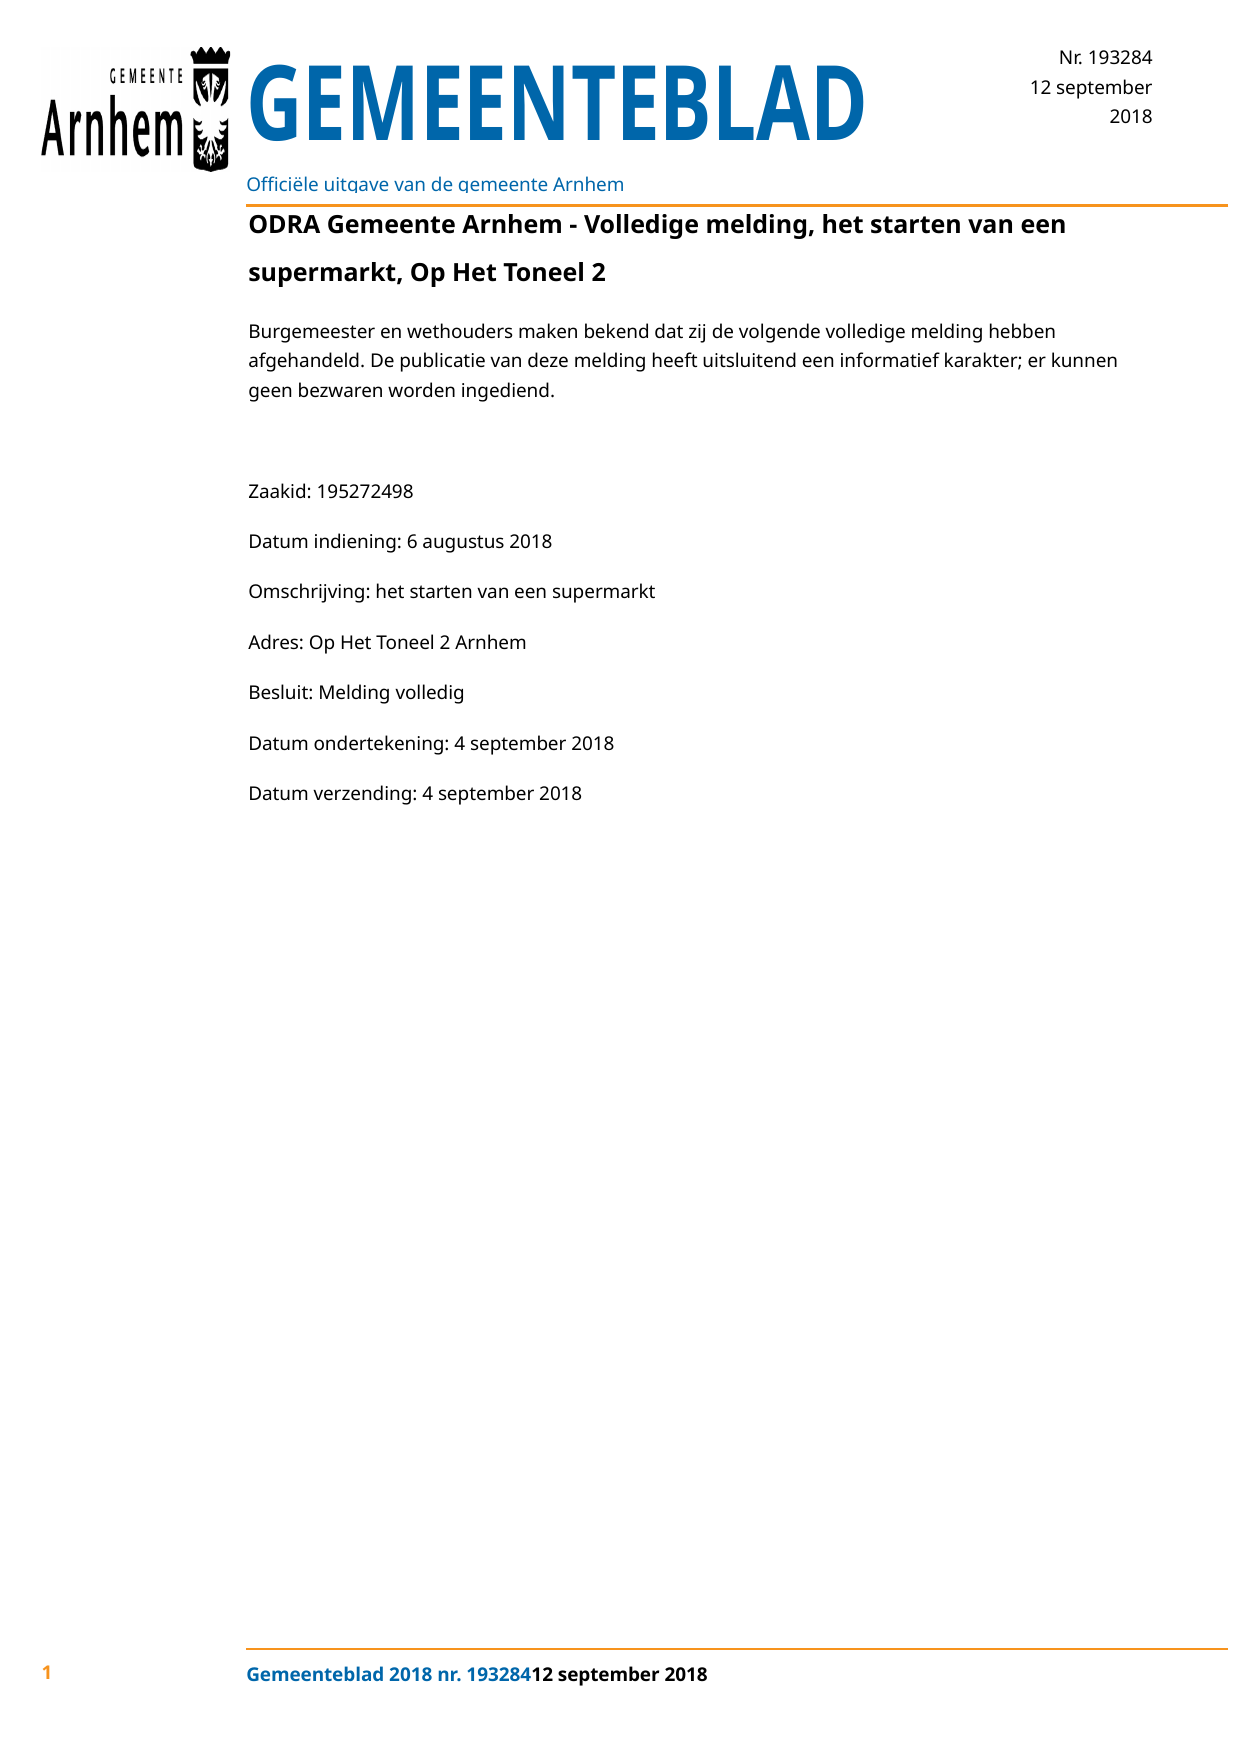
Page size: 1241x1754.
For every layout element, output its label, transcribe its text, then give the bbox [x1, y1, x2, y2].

picture [41, 47, 231, 172]
text Datum ondertekening: 4 september 2018 [248, 730, 1152, 756]
text Omschrijving: het starten van een supermarkt [248, 579, 1152, 604]
text Besluit: Melding volledig [248, 679, 1152, 705]
text Datum indiening: 6 augustus 2018 [248, 528, 1152, 554]
text Zaakid: 195272498 [248, 478, 1152, 504]
text ODRA Gemeente Arnhem - Volledige melding, het starten van een supermarkt, Op Het Toneel 2 [248, 207, 1152, 288]
text Adres: Op Het Toneel 2 Arnhem [248, 629, 1152, 655]
text Burgemeester en wethouders maken bekend dat zij de volgende volledige melding hebben afgehandeld. De publicatie van deze melding heeft uitsluitend een informatief karakter; er kunnen geen bezwaren worden ingediend. [248, 318, 1152, 403]
text Datum verzending: 4 september 2018 [248, 780, 1152, 806]
